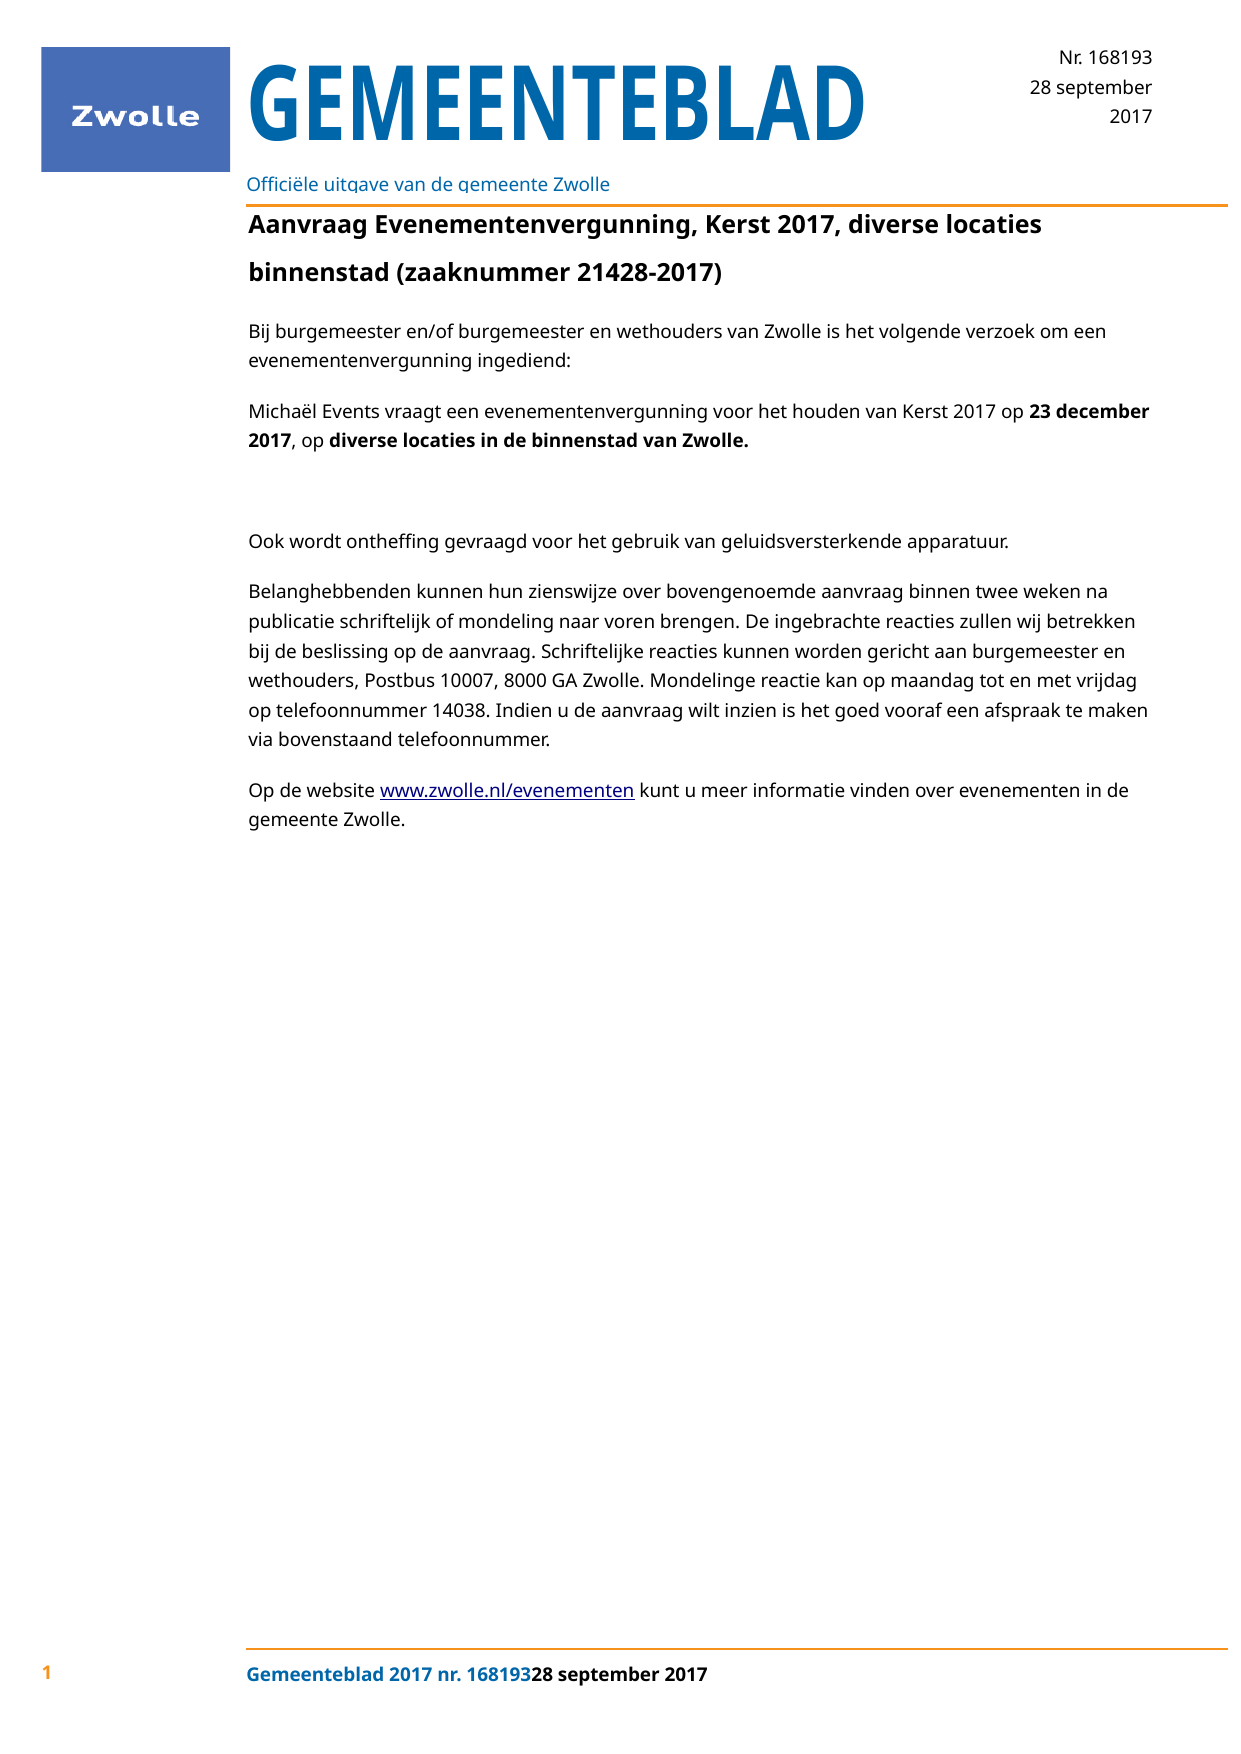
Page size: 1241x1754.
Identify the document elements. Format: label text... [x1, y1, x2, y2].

text Ook wordt ontheffing gevraagd voor het gebruik van geluidsversterkende apparatuur. [248, 528, 1152, 554]
text Bij burgemeester en/of burgemeester en wethouders van Zwolle is het volgende verzoek om een evenementenvergunning ingediend: [248, 318, 1152, 373]
text Michaël Events vraagt een evenementenvergunning voor het houden van Kerst 2017 op 23 december 2017, op diverse locaties in de binnenstad van Zwolle. [248, 398, 1152, 453]
text Aanvraag Evenementenvergunning, Kerst 2017, diverse locaties binnenstad (zaaknummer 21428-2017) [248, 207, 1152, 288]
text Belanghebbenden kunnen hun zienswijze over bovengenoemde aanvraag binnen twee weken na publicatie schriftelijk of mondeling naar voren brengen. De ingebrachte reacties zullen wij betrekken bij de beslissing op de aanvraag. Schriftelijke reacties kunnen worden gericht aan burgemeester en wethouders, Postbus 10007, 8000 GA Zwolle. Mondelinge reactie kan op maandag tot en met vrijdag op telefoonnummer 14038. Indien u de aanvraag wilt inzien is het goed vooraf een afspraak te maken via bovenstaand telefoonnummer. [248, 579, 1152, 752]
text Op de website www.zwolle.nl/evenementen kunt u meer informatie vinden over evenementen in de gemeente Zwolle. [248, 777, 1152, 832]
picture [41, 47, 231, 172]
